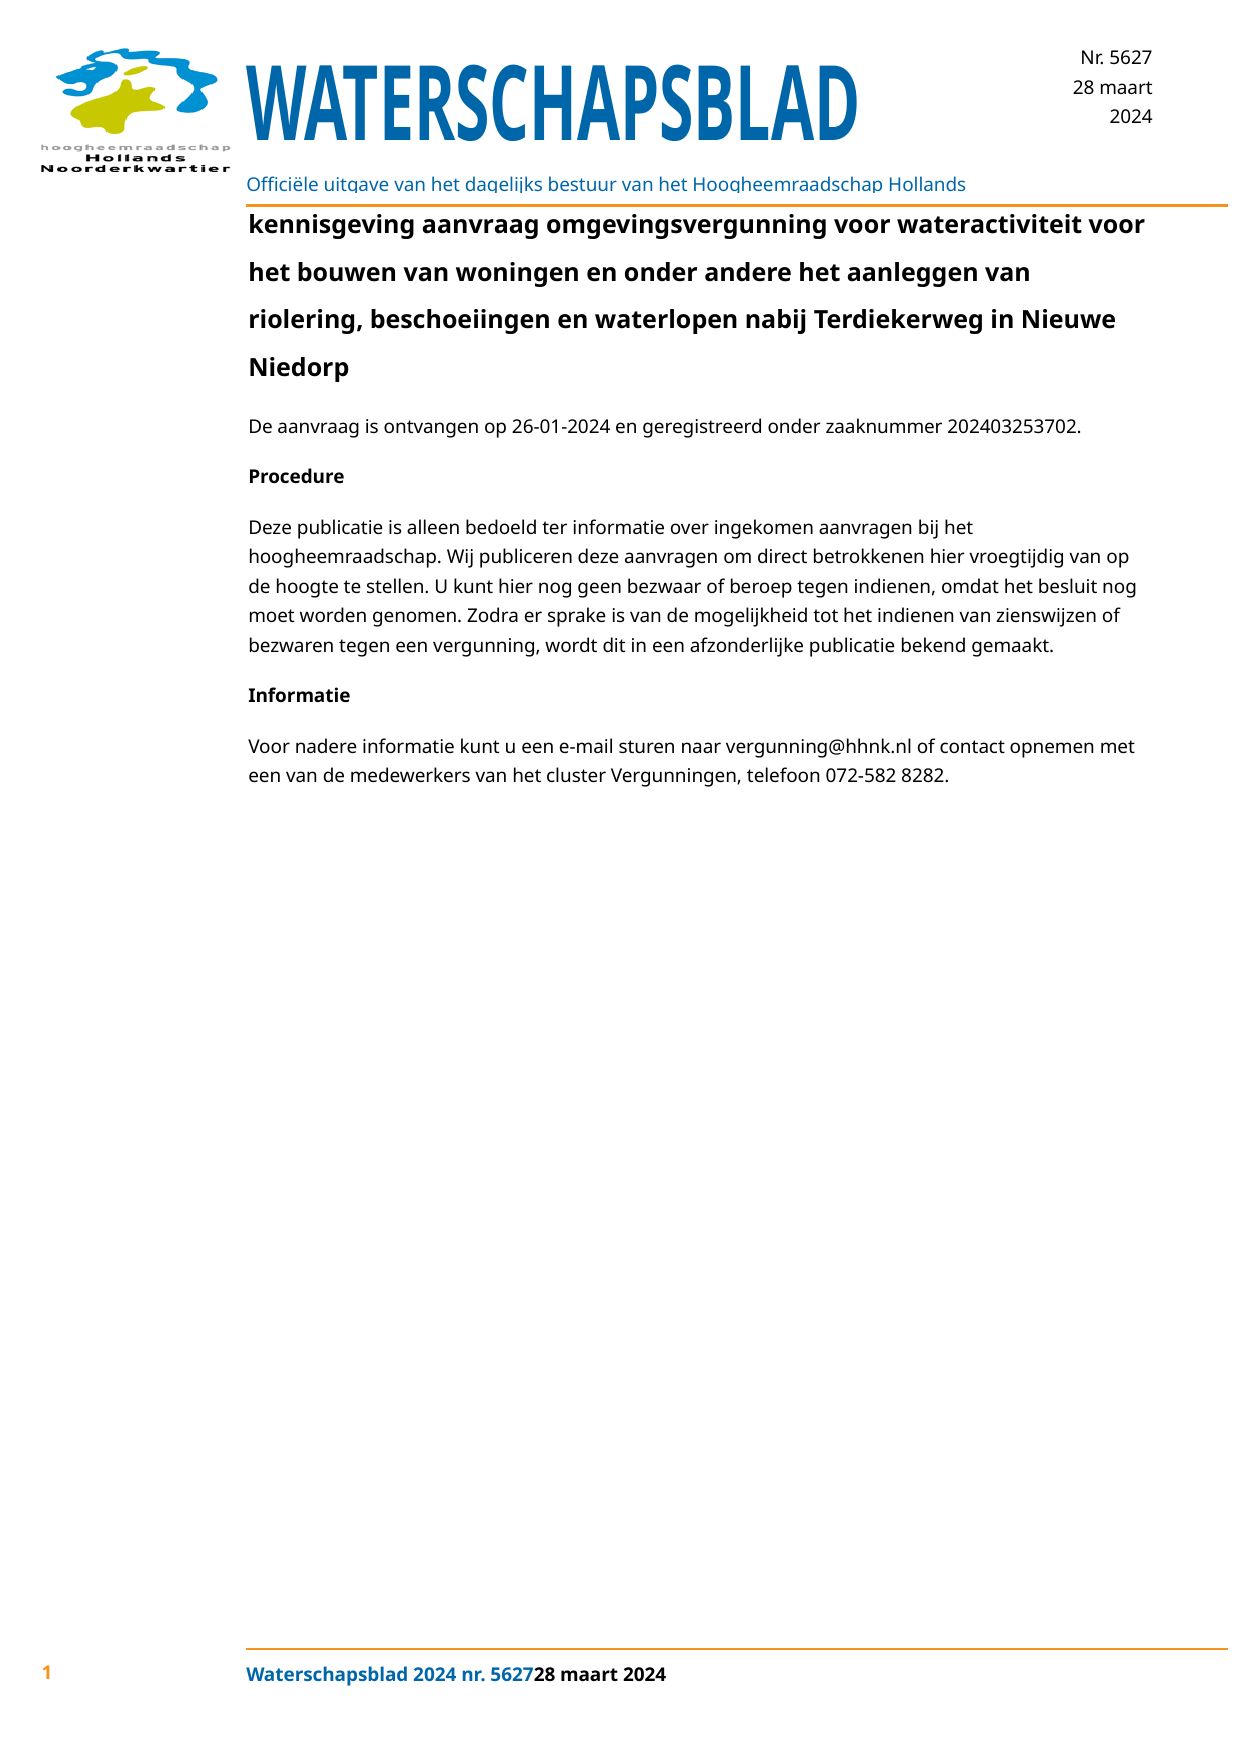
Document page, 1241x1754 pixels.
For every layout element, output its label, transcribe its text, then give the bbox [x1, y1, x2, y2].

text Voor nadere informatie kunt u een e-mail sturen naar vergunning@hhnk.nl of contact opnemen met een van de medewerkers van het cluster Vergunningen, telefoon 072-582 8282. [248, 733, 1152, 788]
text Deze publicatie is alleen bedoeld ter informatie over ingekomen aanvragen bij het hoogheemraadschap. Wij publiceren deze aanvragen om direct betrokkenen hier vroegtijdig van op de hoogte te stellen. U kunt hier nog geen bezwaar of beroep tegen indienen, omdat het besluit nog moet worden genomen. Zodra er sprake is van de mogelijkheid tot het indienen van zienswijzen of bezwaren tegen een vergunning, wordt dit in een afzonderlijke publicatie bekend gemaakt. [248, 514, 1152, 658]
picture [41, 47, 231, 172]
text Procedure [248, 463, 1152, 489]
text De aanvraag is ontvangen op 26-01-2024 en geregistreerd onder zaaknummer 202403253702. [248, 413, 1152, 439]
text kennisgeving aanvraag omgevingsvergunning voor wateractiviteit voor het bouwen van woningen en onder andere het aanleggen van riolering, beschoeiingen en waterlopen nabij Terdiekerweg in Nieuwe Niedorp [248, 207, 1152, 384]
text Informatie [248, 683, 1152, 708]
